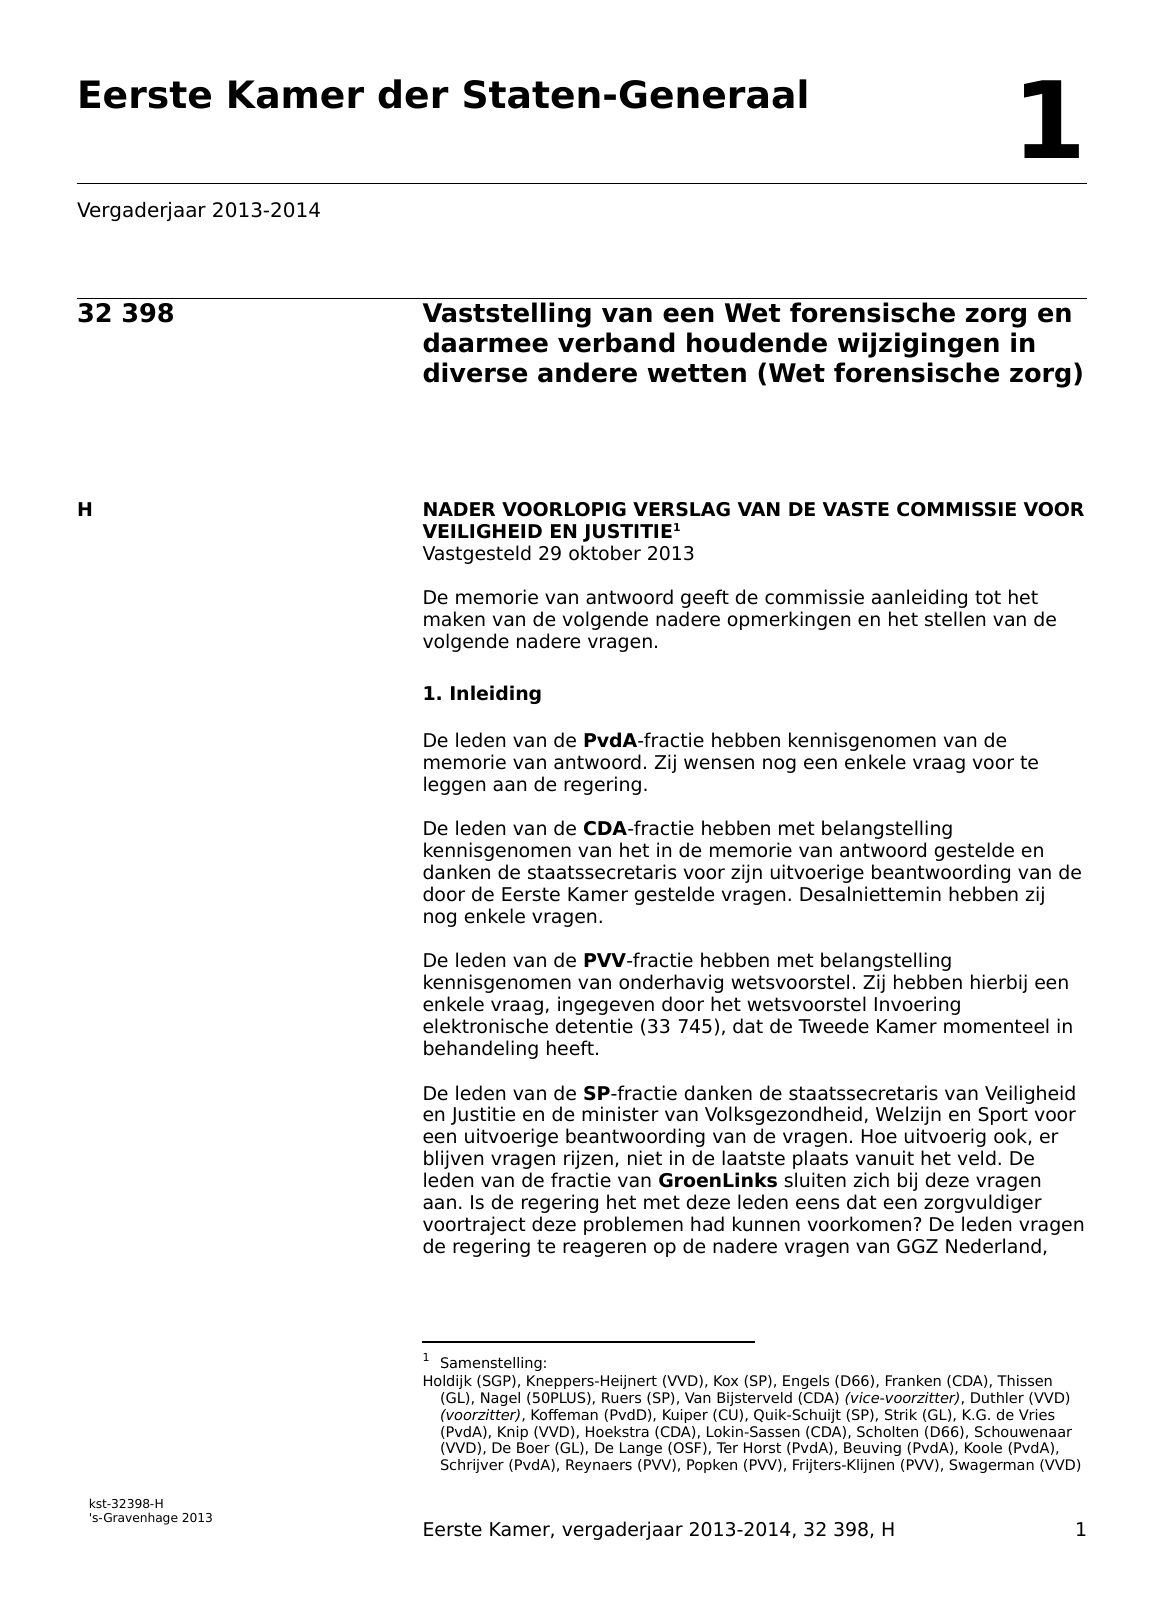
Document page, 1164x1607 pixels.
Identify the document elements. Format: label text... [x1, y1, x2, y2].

text De leden van de SP-fractie danken de staatssecretaris van Veiligheid en Justitie en de minister van Volksgezondheid, Welzijn en Sport voor een uitvoerige beantwoording van de vragen. Hoe uitvoerig ook, er blijven vragen rijzen, niet in de laatste plaats vanuit het veld. De leden van de fractie van GroenLinks sluiten zich bij deze vragen aan. Is de regering het met deze leden eens dat een zorgvuldiger voortraject deze problemen had kunnen voorkomen? De leden vragen de regering te reageren op de nadere vragen van GGZ Nederland, [422, 1082, 1087, 1280]
text Samenstelling: [422, 1351, 1087, 1373]
table_cell Vergaderjaar 2013-2014 [77, 184, 1087, 298]
text kst-32398-H [88, 1497, 323, 1511]
subtitle 32 398 Vaststelling van een Wet forensische zorg en daarmee verband houdende wijzigingen in diverse andere wetten (Wet forensische zorg) [77, 299, 1087, 388]
subtitle H NADER VOORLOPIG VERSLAG VAN DE VASTE COMMISSIE VOOR VEILIGHEID EN JUSTITIE [77, 499, 1087, 543]
subtitle 1. Inleiding [422, 683, 1087, 705]
text De memorie van antwoord geeft de commissie aanleiding tot het maken van de volgende nadere opmerkingen en het stellen van de volgende nadere vragen. [422, 587, 1087, 653]
text De leden van de PVV-fractie hebben met belangstelling kennisgenomen van onderhavig wetsvoorstel. Zij hebben hierbij een enkele vraag, ingegeven door het wetsvoorstel Invoering elektronische detentie (33 745), dat de Tweede Kamer momenteel in behandeling heeft. [422, 950, 1087, 1060]
table_header Eerste Kamer der Staten-Generaal [77, 59, 886, 183]
text Vastgesteld 29 oktober 2013 [422, 543, 1087, 565]
text 's-Gravenhage 2013 [88, 1511, 323, 1525]
text De leden van de CDA-fractie hebben met belangstelling kennisgenomen van het in de memorie van antwoord gestelde en danken de staatssecretaris voor zijn uitvoerige beantwoording van de door de Eerste Kamer gestelde vragen. Desalniettemin hebben zij nog enkele vragen. [422, 818, 1087, 928]
table_header 1 [886, 59, 1087, 183]
text De leden van de PvdA-fractie hebben kennisgenomen van de memorie van antwoord. Zij wensen nog een enkele vraag voor te leggen aan de regering. [422, 730, 1087, 796]
text Holdijk (SGP), Kneppers-Heijnert (VVD), Kox (SP), Engels (D66), Franken (CDA), Thissen (GL), Nagel (50PLUS), Ruers (SP), Van Bijsterveld (CDA) (vice-voorzitter), Duthler (VVD) (voorzitter), Koffeman (PvdD), Kuiper (CU), Quik-Schuijt (SP), Strik (GL), K.G. de Vries (PvdA), Knip (VVD), Hoekstra (CDA), Lokin-Sassen (CDA), Scholten (D66), Schouwenaar (VVD), De Boer (GL), De Lange (OSF), Ter Horst (PvdA), Beuving (PvdA), Koole (PvdA), Schrijver (PvdA), Reynaers (PVV), Popken (PVV), Frijters-Klijnen (PVV), Swagerman (VVD) [422, 1373, 1087, 1474]
